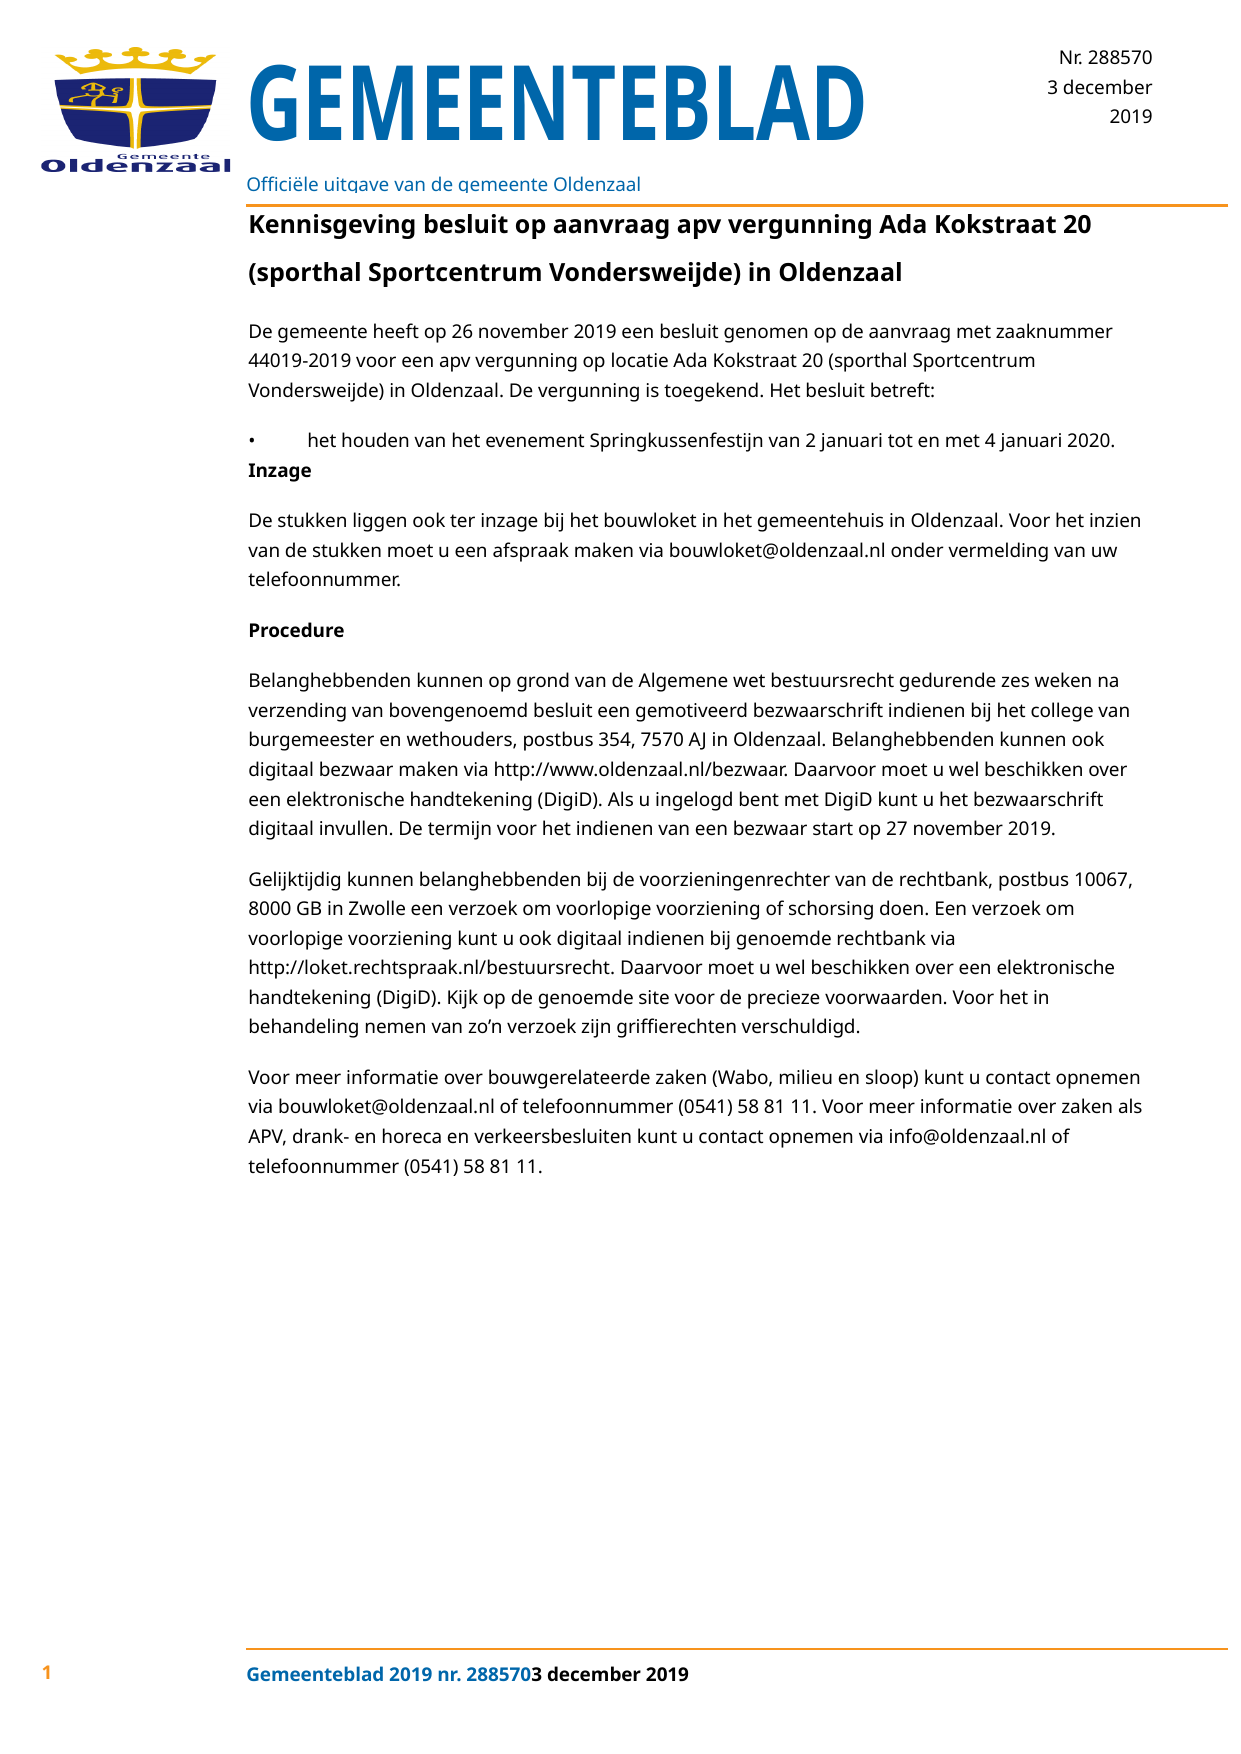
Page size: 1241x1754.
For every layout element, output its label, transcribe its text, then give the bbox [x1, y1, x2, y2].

picture [41, 47, 231, 172]
text Inzage [248, 457, 1152, 483]
text De stukken liggen ook ter inzage bij het bouwloket in het gemeentehuis in Oldenzaal. Voor het inzien van de stukken moet u een afspraak maken via bouwloket@oldenzaal.nl onder vermelding van uw telefoonnummer. [248, 507, 1152, 592]
text De gemeente heeft op 26 november 2019 een besluit genomen op de aanvraag met zaaknummer 44019-2019 voor een apv vergunning op locatie Ada Kokstraat 20 (sporthal Sportcentrum Vondersweijde) in Oldenzaal. De vergunning is toegekend. Het besluit betreft: [248, 318, 1152, 403]
text Kennisgeving besluit op aanvraag apv vergunning Ada Kokstraat 20 (sporthal Sportcentrum Vondersweijde) in Oldenzaal [248, 207, 1152, 288]
text Voor meer informatie over bouwgerelateerde zaken (Wabo, milieu en sloop) kunt u contact opnemen via bouwloket@oldenzaal.nl of telefoonnummer (0541) 58 81 11. Voor meer informatie over zaken als APV, drank- en horeca en verkeersbesluiten kunt u contact opnemen via info@oldenzaal.nl of telefoonnummer (0541) 58 81 11. [248, 1064, 1152, 1179]
list het houden van het evenement Springkussenfestijn van 2 januari tot en met 4 januari 2020. [248, 427, 1152, 453]
text Procedure [248, 617, 1152, 643]
text Gelijktijdig kunnen belanghebbenden bij de voorzieningenrechter van de rechtbank, postbus 10067, 8000 GB in Zwolle een verzoek om voorlopige voorziening of schorsing doen. Een verzoek om voorlopige voorziening kunt u ook digitaal indienen bij genoemde rechtbank via http://loket.rechtspraak.nl/bestuursrecht. Daarvoor moet u wel beschikken over een elektronische handtekening (DigiD). Kijk op de genoemde site voor de precieze voorwaarden. Voor het in behandeling nemen van zo’n verzoek zijn griffierechten verschuldigd. [248, 866, 1152, 1039]
text Belanghebbenden kunnen op grond van de Algemene wet bestuursrecht gedurende zes weken na verzending van bovengenoemd besluit een gemotiveerd bezwaarschrift indienen bij het college van burgemeester en wethouders, postbus 354, 7570 AJ in Oldenzaal. Belanghebbenden kunnen ook digitaal bezwaar maken via http://www.oldenzaal.nl/bezwaar. Daarvoor moet u wel beschikken over een elektronische handtekening (DigiD). Als u ingelogd bent met DigiD kunt u het bezwaarschrift digitaal invullen. De termijn voor het indienen van een bezwaar start op 27 november 2019. [248, 667, 1152, 841]
